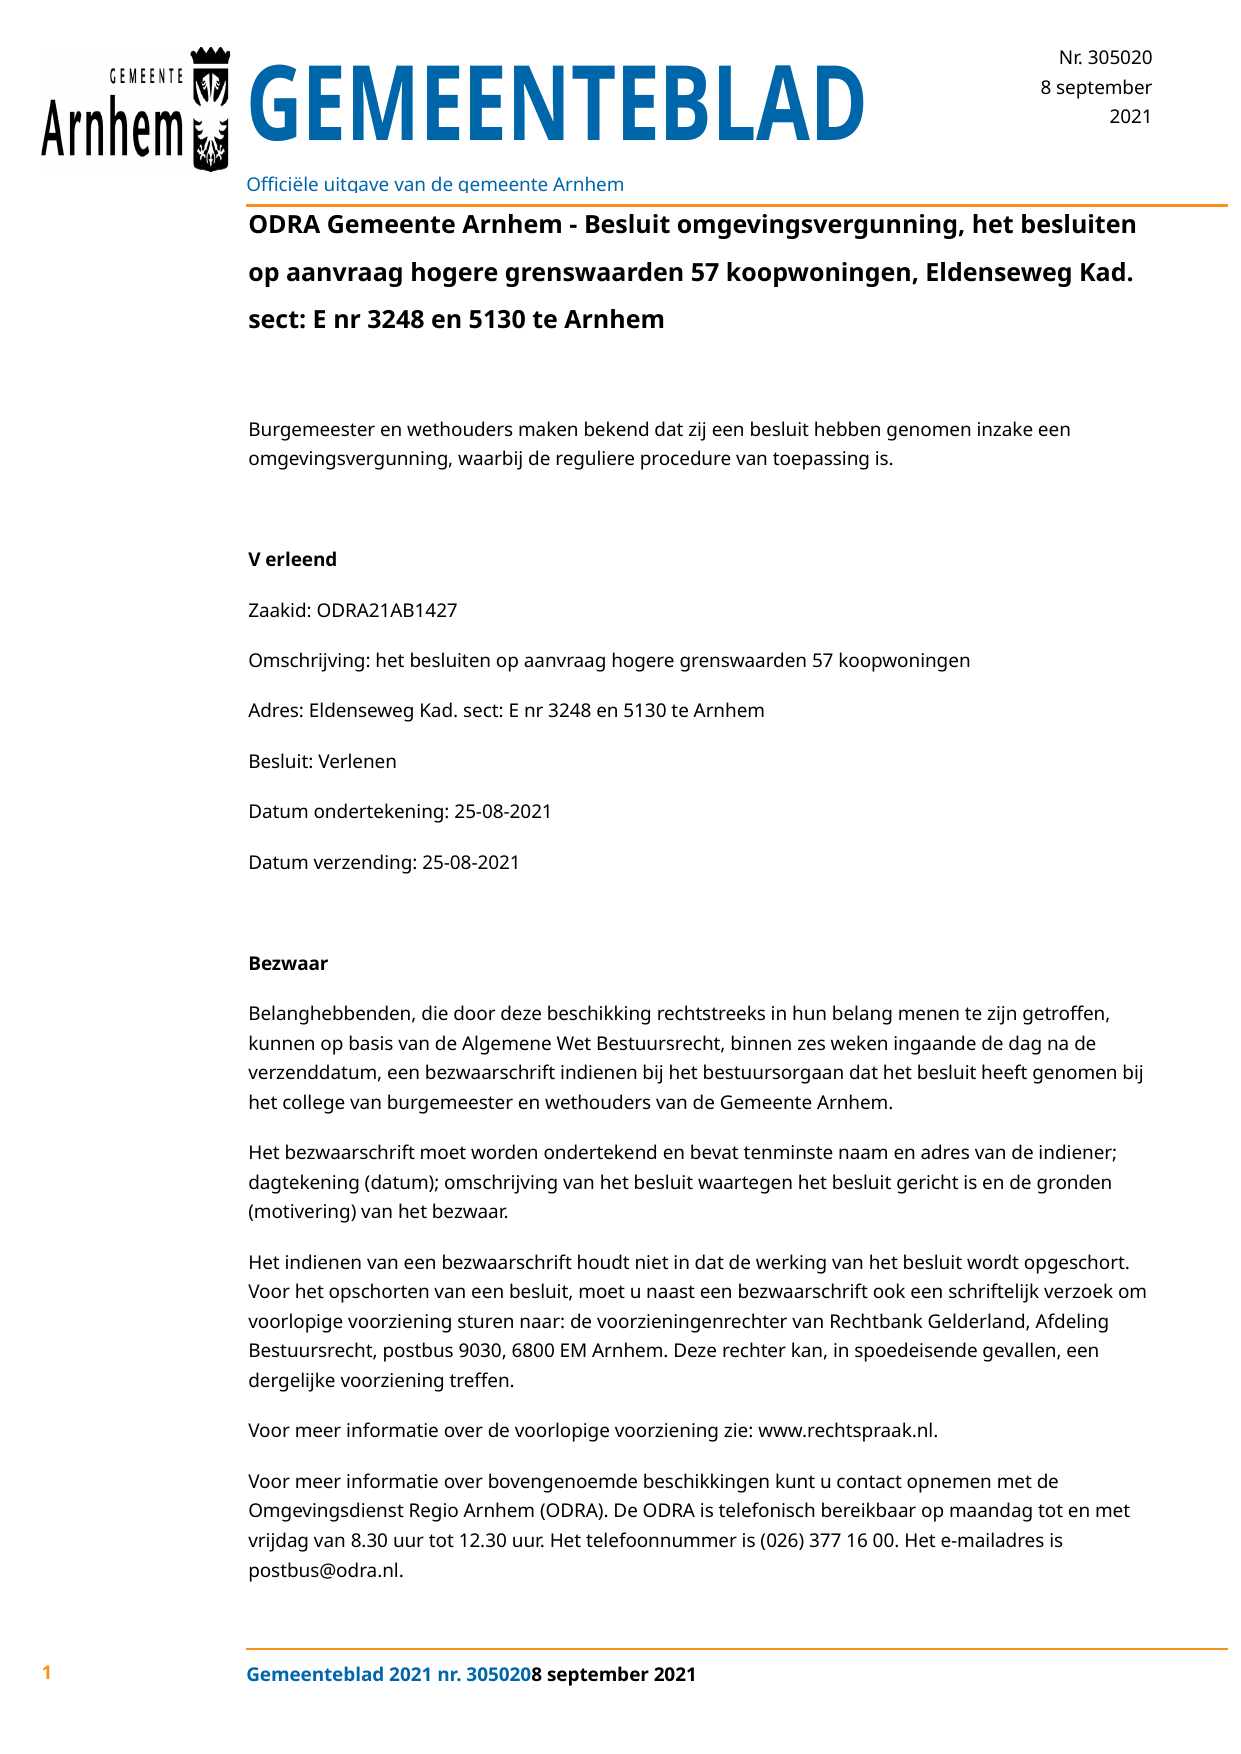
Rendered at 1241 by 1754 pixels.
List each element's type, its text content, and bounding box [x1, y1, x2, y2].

text Bezwaar [248, 950, 1152, 975]
picture [41, 47, 231, 172]
text Besluit: Verlenen [248, 748, 1152, 774]
text Datum ondertekening: 25-08-2021 [248, 798, 1152, 824]
text Voor meer informatie over de voorlopige voorziening zie: www.rechtspraak.nl. [248, 1418, 1152, 1443]
text Datum verzending: 25-08-2021 [248, 849, 1152, 874]
text Omschrijving: het besluiten op aanvraag hogere grenswaarden 57 koopwoningen [248, 647, 1152, 673]
text Het bezwaarschrift moet worden ondertekend en bevat tenminste naam en adres van de indiener; dagtekening (datum); omschrijving van het besluit waartegen het besluit gericht is en de gronden (motivering) van het bezwaar. [248, 1139, 1152, 1224]
text Belanghebbenden, die door deze beschikking rechtstreeks in hun belang menen te zijn getroffen, kunnen op basis van de Algemene Wet Bestuursrecht, binnen zes weken ingaande de dag na de verzenddatum, een bezwaarschrift indienen bij het bestuursorgaan dat het besluit heeft genomen bij het college van burgemeester en wethouders van de Gemeente Arnhem. [248, 1000, 1152, 1114]
text Zaakid: ODRA21AB1427 [248, 597, 1152, 622]
text ODRA Gemeente Arnhem - Besluit omgevingsvergunning, het besluiten op aanvraag hogere grenswaarden 57 koopwoningen, Eldenseweg Kad. sect: E nr 3248 en 5130 te Arnhem [248, 207, 1152, 336]
text Burgemeester en wethouders maken bekend dat zij een besluit hebben genomen inzake een omgevingsvergunning, waarbij de reguliere procedure van toepassing is. [248, 416, 1152, 471]
text Adres: Eldenseweg Kad. sect: E nr 3248 en 5130 te Arnhem [248, 698, 1152, 723]
text Voor meer informatie over bovengenoemde beschikkingen kunt u contact opnemen met de Omgevingsdienst Regio Arnhem (ODRA). De ODRA is telefonisch bereikbaar op maandag tot en met vrijdag van 8.30 uur tot 12.30 uur. Het telefoonnummer is (026) 377 16 00. Het e-mailadres is postbus@odra.nl. [248, 1468, 1152, 1582]
text Het indienen van een bezwaarschrift houdt niet in dat de werking van het besluit wordt opgeschort. Voor het opschorten van een besluit, moet u naast een bezwaarschrift ook een schriftelijk verzoek om voorlopige voorziening sturen naar: de voorzieningenrechter van Rechtbank Gelderland, Afdeling Bestuursrecht, postbus 9030, 6800 EM Arnhem. Deze rechter kan, in spoedeisende gevallen, een dergelijke voorziening treffen. [248, 1249, 1152, 1393]
text V erleend [248, 546, 1152, 572]
